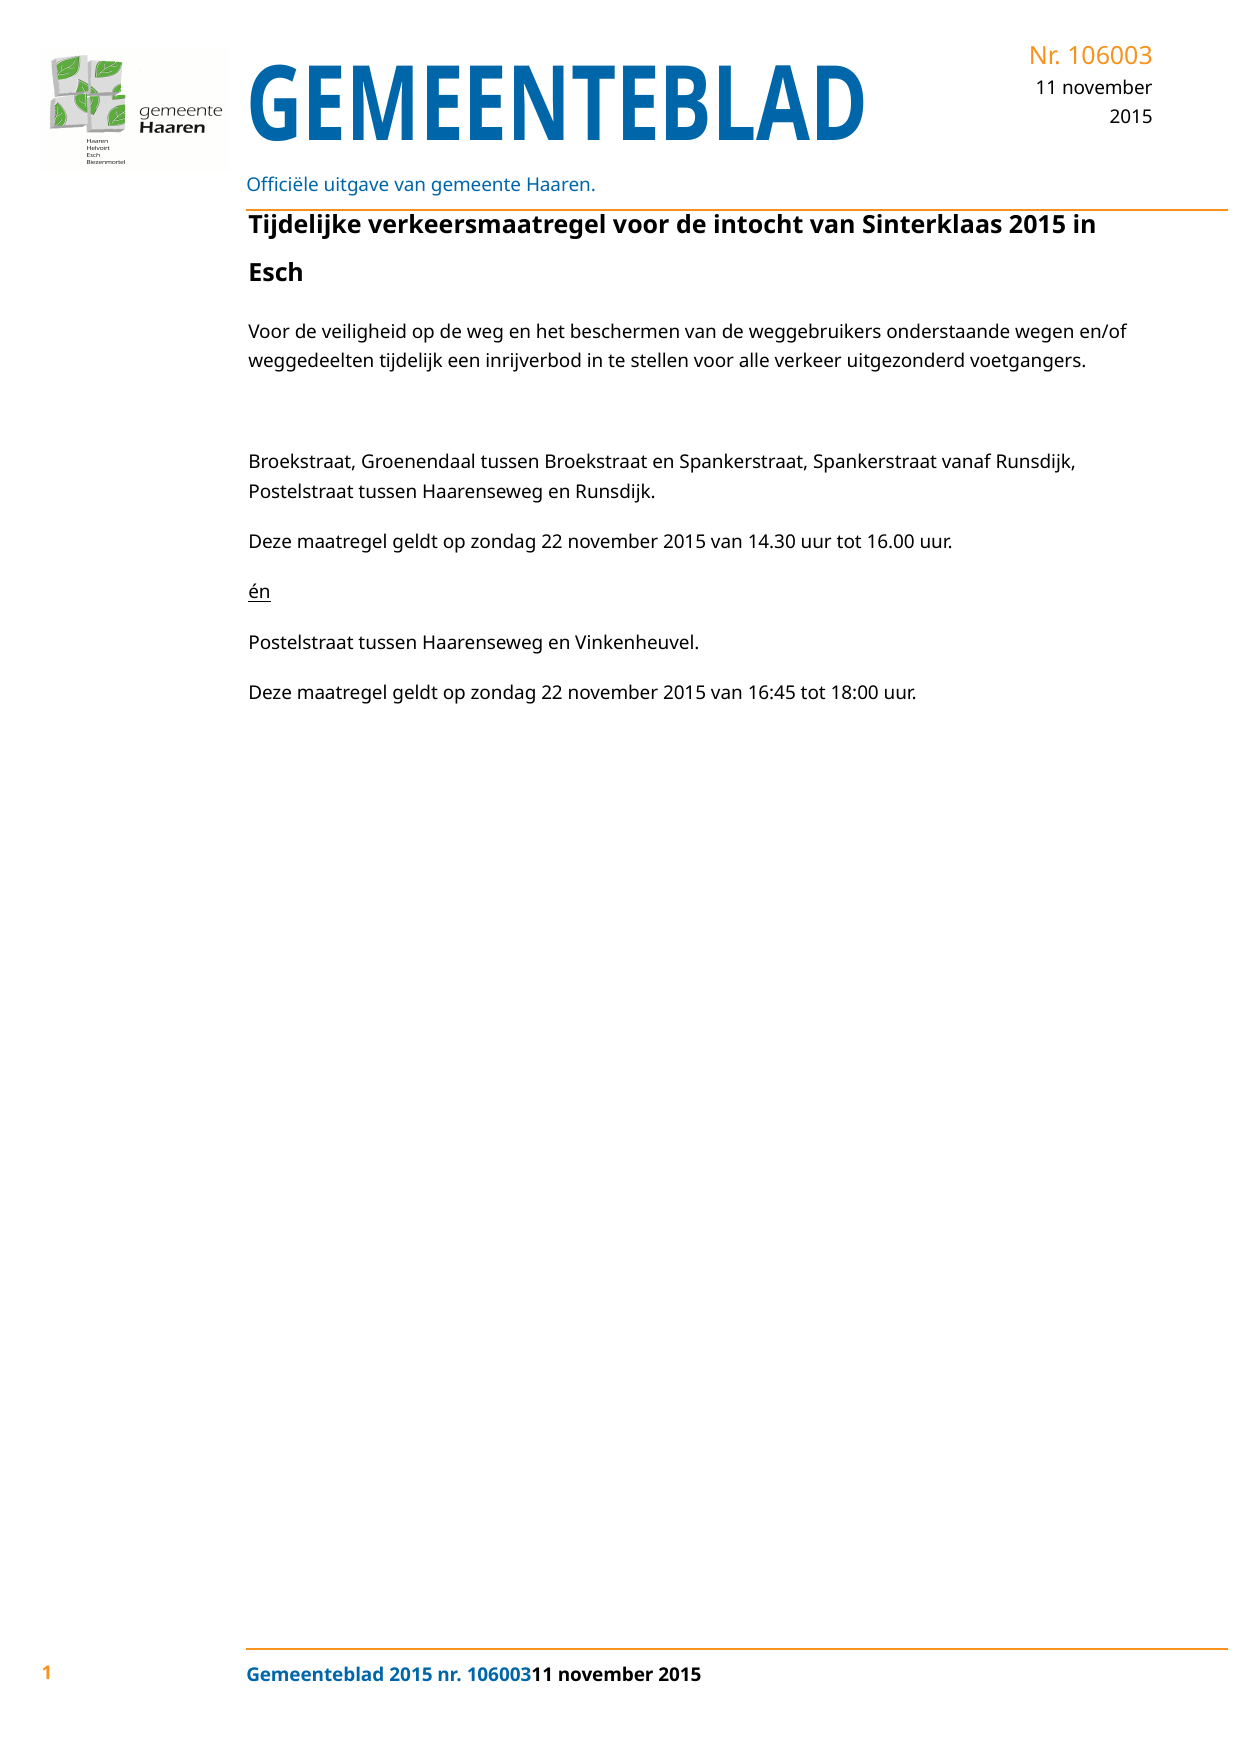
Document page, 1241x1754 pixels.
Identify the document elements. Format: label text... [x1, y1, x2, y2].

text Voor de veiligheid op de weg en het beschermen van de weggebruikers onderstaande wegen en/of weggedeelten tijdelijk een inrijverbod in te stellen voor alle verkeer uitgezonderd voetgangers. [248, 318, 1152, 373]
text Deze maatregel geldt op zondag 22 november 2015 van 14.30 uur tot 16.00 uur. [248, 528, 1152, 554]
text Deze maatregel geldt op zondag 22 november 2015 van 16:45 tot 18:00 uur. [248, 679, 1152, 705]
text én [248, 579, 1152, 604]
text Broekstraat, Groenendaal tussen Broekstraat en Spankerstraat, Spankerstraat vanaf Runsdijk, Postelstraat tussen Haarenseweg en Runsdijk. [248, 448, 1152, 504]
picture [41, 47, 231, 172]
text Postelstraat tussen Haarenseweg en Vinkenheuvel. [248, 629, 1152, 655]
text Tijdelijke verkeersmaatregel voor de intocht van Sinterklaas 2015 in Esch [248, 211, 1152, 288]
